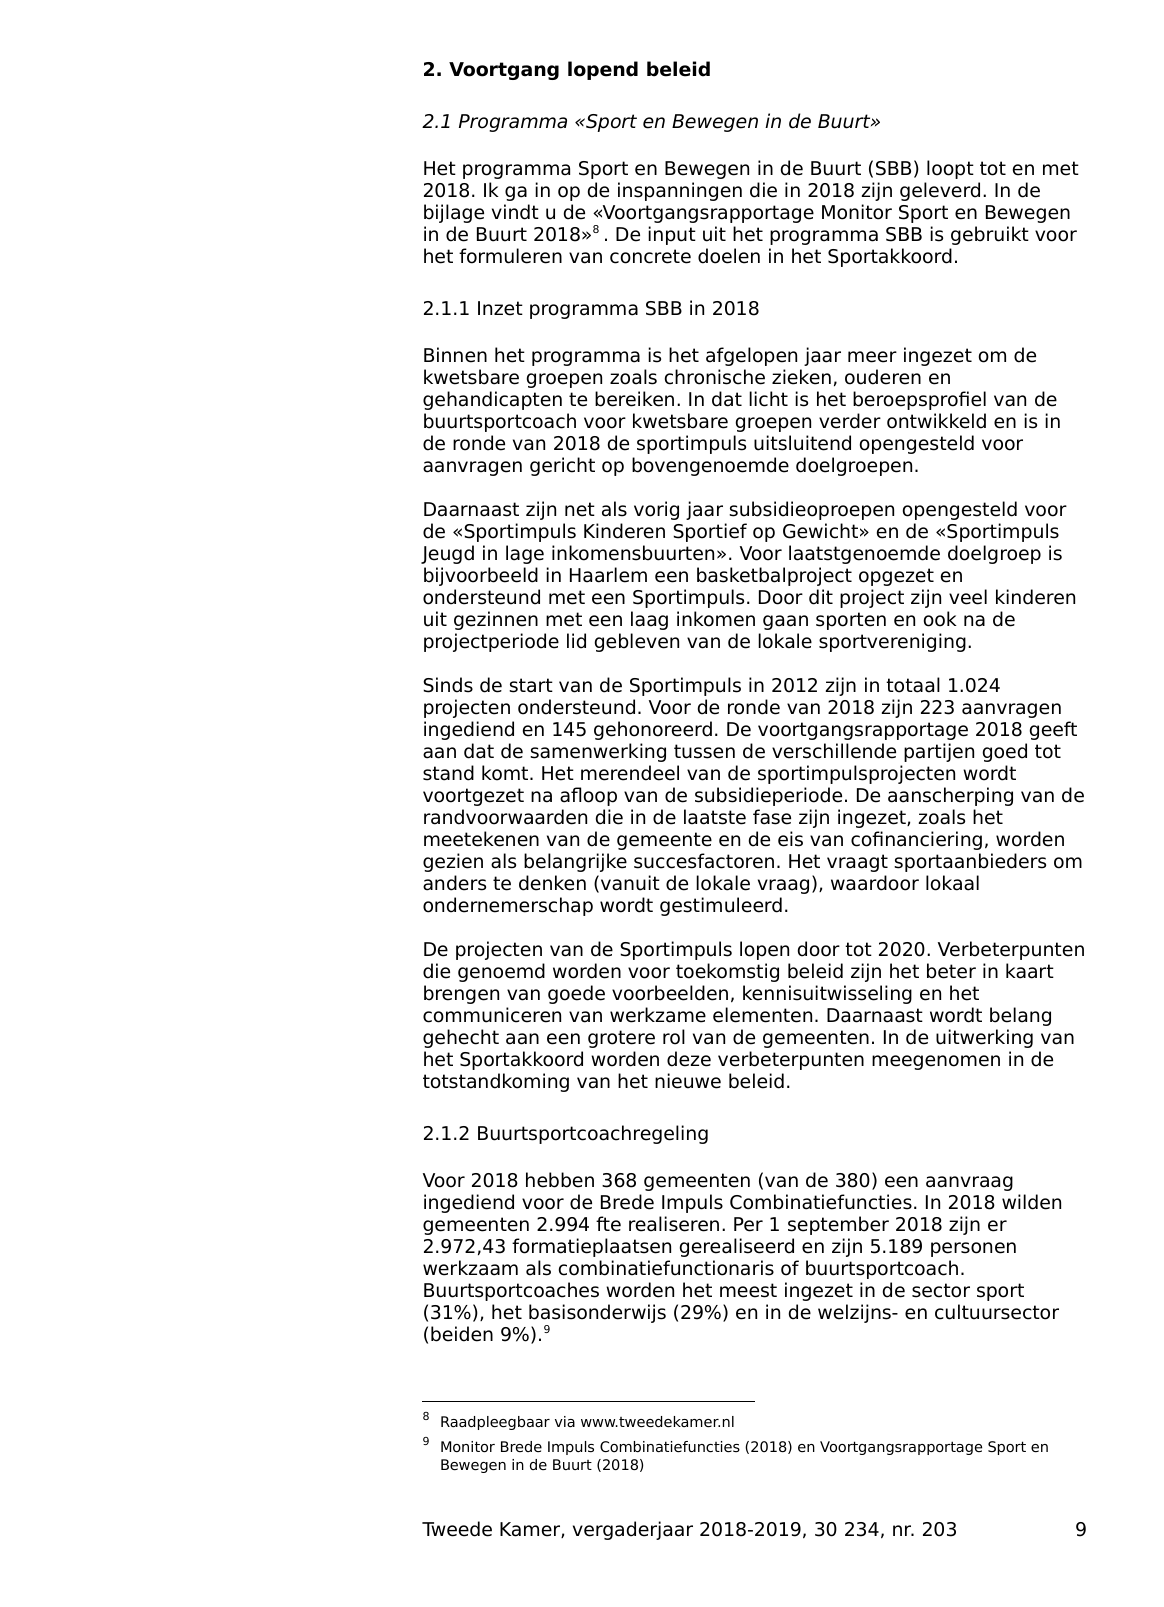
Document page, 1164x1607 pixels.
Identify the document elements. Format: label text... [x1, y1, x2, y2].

text De projecten van de Sportimpuls lopen door tot 2020. Verbeterpunten die genoemd worden voor toekomstig beleid zijn het beter in kaart brengen van goede voorbeelden, kennisuitwisseling en het communiceren van werkzame elementen. Daarnaast wordt belang gehecht aan een grotere rol van de gemeenten. In de uitwerking van het Sportakkoord worden deze verbeterpunten meegenomen in de totstandkoming van het nieuwe beleid. [422, 939, 1087, 1093]
text Daarnaast zijn net als vorig jaar subsidieoproepen opengesteld voor de «Sportimpuls Kinderen Sportief op Gewicht» en de «Sportimpuls Jeugd in lage inkomensbuurten». Voor laatstgenoemde doelgroep is bijvoorbeeld in Haarlem een basketbalproject opgezet en ondersteund met een Sportimpuls. Door dit project zijn veel kinderen uit gezinnen met een laag inkomen gaan sporten en ook na de projectperiode lid gebleven van de lokale sportvereniging. [422, 499, 1087, 653]
text Raadpleegbaar via www.tweedekamer.nl [422, 1410, 1087, 1432]
text Sinds de start van de Sportimpuls in 2012 zijn in totaal 1.024 projecten ondersteund. Voor de ronde van 2018 zijn 223 aanvragen ingediend en 145 gehonoreerd. De voortgangsrapportage 2018 geeft aan dat de samenwerking tussen de verschillende partijen goed tot stand komt. Het merendeel van de sportimpulsprojecten wordt voortgezet na afloop van de subsidieperiode. De aanscherping van de randvoorwaarden die in de laatste fase zijn ingezet, zoals het meetekenen van de gemeente en de eis van cofinanciering, worden gezien als belangrijke succesfactoren. Het vraagt sportaanbieders om anders te denken (vanuit de lokale vraag), waardoor lokaal ondernemerschap wordt gestimuleerd. [422, 675, 1087, 917]
subtitle 2.1 Programma «Sport en Bewegen in de Buurt» [422, 111, 1087, 133]
subtitle 2.1.1 Inzet programma SBB in 2018 [422, 298, 1087, 320]
text Het programma Sport en Bewegen in de Buurt (SBB) loopt tot en met 2018. Ik ga in op de inspanningen die in 2018 zijn geleverd. In de bijlage vindt u de «Voortgangsrapportage Monitor Sport en Bewegen in de Buurt 2018». De input uit het programma SBB is gebruikt voor het formuleren van concrete doelen in het Sportakkoord. [422, 158, 1087, 268]
subtitle 2.1.2 Buurtsportcoachregeling [422, 1123, 1087, 1145]
subtitle 2. Voortgang lopend beleid [422, 59, 1087, 81]
text Monitor Brede Impuls Combinatiefuncties (2018) en Voortgangsrapportage Sport en Bewegen in de Buurt (2018) [422, 1435, 1087, 1474]
text Voor 2018 hebben 368 gemeenten (van de 380) een aanvraag ingediend voor de Brede Impuls Combinatiefuncties. In 2018 wilden gemeenten 2.994 fte realiseren. Per 1 september 2018 zijn er 2.972,43 formatieplaatsen gerealiseerd en zijn 5.189 personen werkzaam als combinatiefunctionaris of buurtsportcoach. Buurtsportcoaches worden het meest ingezet in de sector sport (31%), het basisonderwijs (29%) en in de welzijns- en cultuursector (beiden 9%). [422, 1170, 1087, 1346]
text Binnen het programma is het afgelopen jaar meer ingezet om de kwetsbare groepen zoals chronische zieken, ouderen en gehandicapten te bereiken. In dat licht is het beroepsprofiel van de buurtsportcoach voor kwetsbare groepen verder ontwikkeld en is in de ronde van 2018 de sportimpuls uitsluitend opengesteld voor aanvragen gericht op bovengenoemde doelgroepen. [422, 345, 1087, 477]
